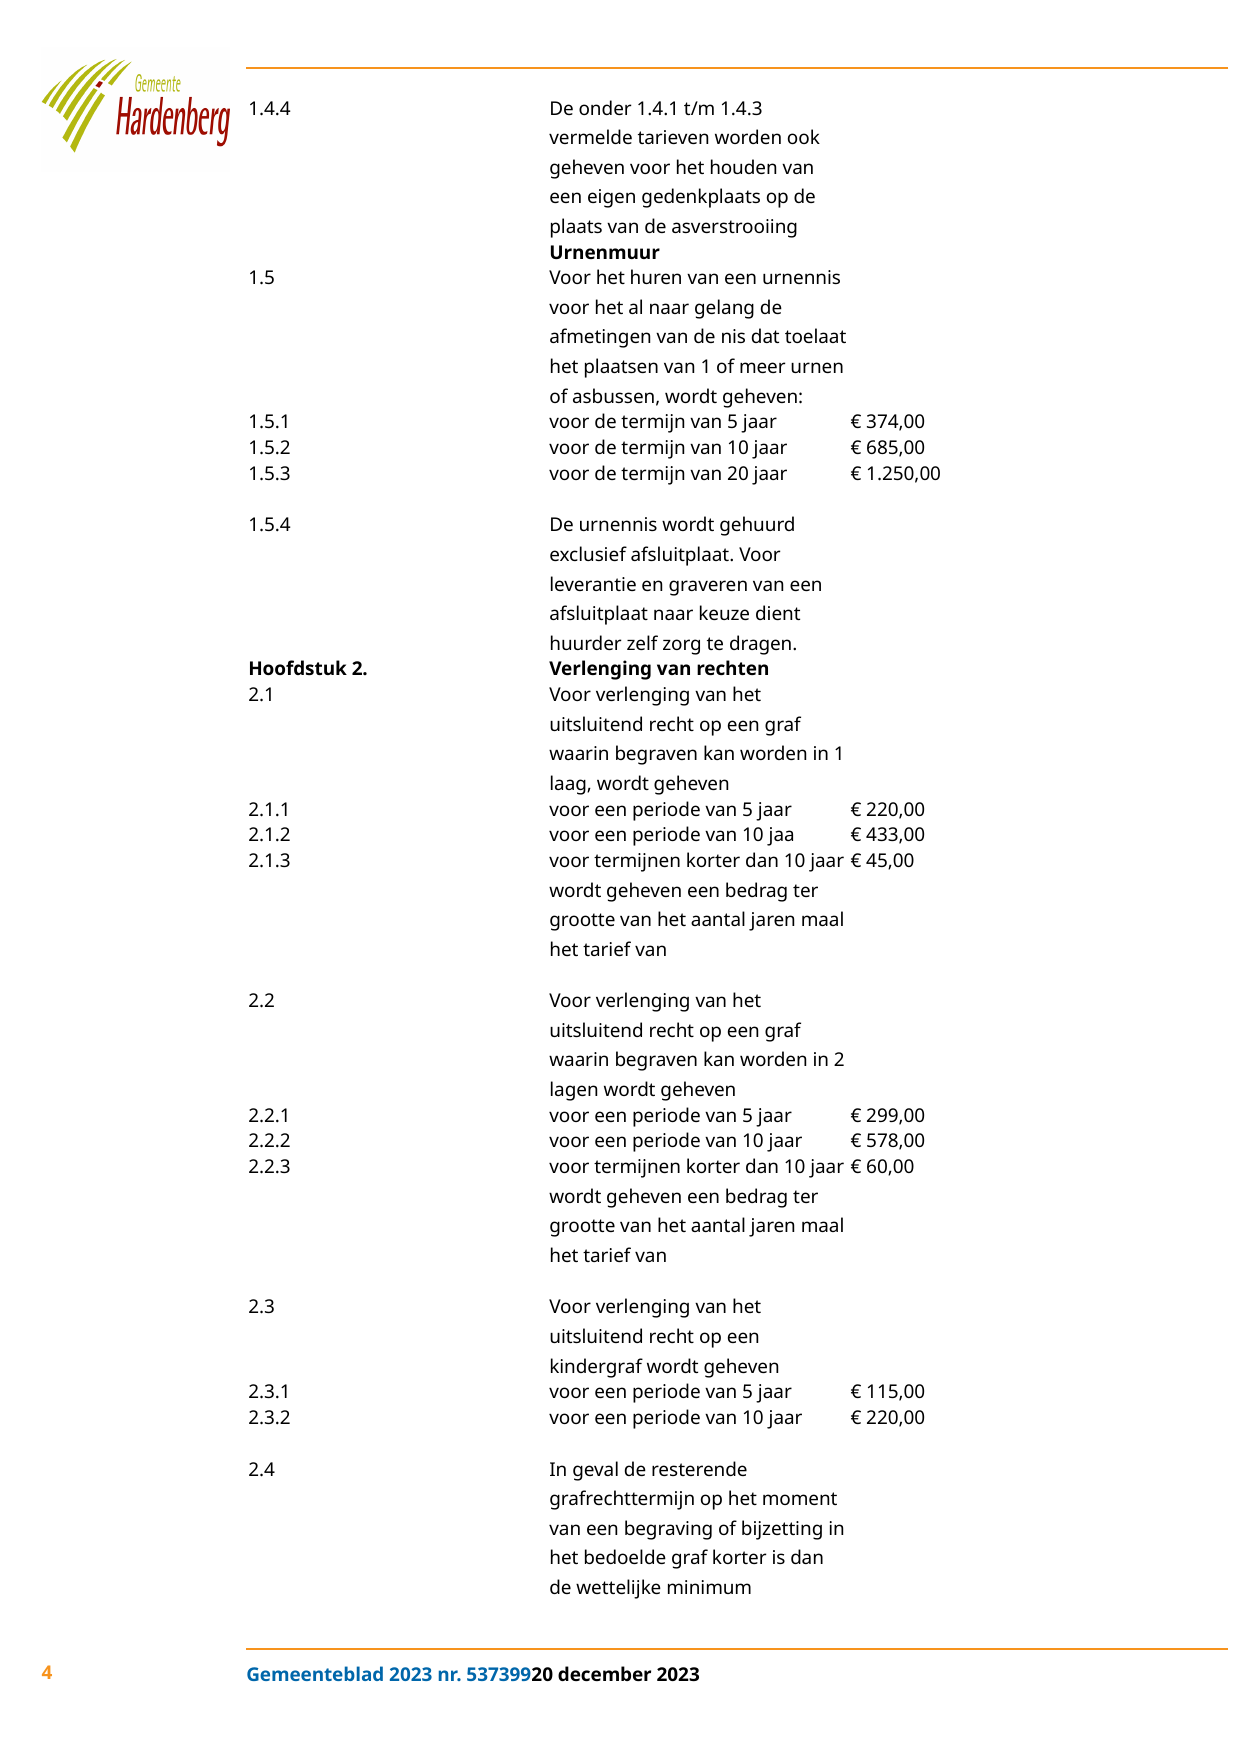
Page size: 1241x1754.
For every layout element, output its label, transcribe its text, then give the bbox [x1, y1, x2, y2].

table_cell 1.5 [248, 265, 549, 409]
table_cell [549, 1268, 850, 1294]
table_cell 2.2.1 [248, 1102, 549, 1128]
table_cell 2.1 [248, 681, 549, 796]
table_cell voor een periode van 10 jaa [549, 822, 850, 847]
table_cell [850, 1268, 1152, 1294]
table_cell € 299,00 [850, 1102, 1152, 1128]
table_cell € 578,00 [850, 1128, 1152, 1153]
table_cell € 374,00 [850, 409, 1152, 434]
table_cell De onder 1.4.1 t/m 1.4.3 vermelde tarieven worden ook geheven voor het houden van een eigen gedenkplaats op de plaats van de asverstrooiing [549, 95, 850, 239]
table_cell 2.1.3 [248, 847, 549, 962]
table_cell € 60,00 [850, 1154, 1152, 1268]
table_cell € 1.250,00 [850, 460, 1152, 486]
table_cell € 115,00 [850, 1379, 1152, 1404]
table_cell [850, 486, 1152, 512]
table_cell 2.2.3 [248, 1154, 549, 1268]
table_cell [248, 962, 549, 987]
table_cell [850, 681, 1152, 796]
table_cell [248, 1430, 549, 1456]
table_cell [850, 1430, 1152, 1456]
table_cell [850, 1294, 1152, 1378]
table_cell Voor verlenging van het uitsluitend recht op een kindergraf wordt geheven [549, 1294, 850, 1378]
table_cell voor termijnen korter dan 10 jaar wordt geheven een bedrag ter grootte van het aantal jaren maal het tarief van [549, 1154, 850, 1268]
table_cell voor een periode van 5 jaar [549, 796, 850, 822]
table_cell [850, 239, 1152, 264]
table_cell 1.5.1 [248, 409, 549, 434]
table_cell 2.4 [248, 1456, 549, 1600]
table_cell [248, 239, 549, 264]
table_cell € 433,00 [850, 822, 1152, 847]
table_cell Voor verlenging van het uitsluitend recht op een graf waarin begraven kan worden in 2 lagen wordt geheven [549, 988, 850, 1102]
table_cell 2.2 [248, 988, 549, 1102]
table_cell € 220,00 [850, 1404, 1152, 1430]
table_cell [248, 486, 549, 512]
table_cell € 220,00 [850, 796, 1152, 822]
table_cell Hoofdstuk 2. [248, 656, 549, 681]
table_cell voor termijnen korter dan 10 jaar wordt geheven een bedrag ter grootte van het aantal jaren maal het tarief van [549, 847, 850, 962]
table_cell Voor verlenging van het uitsluitend recht op een graf waarin begraven kan worden in 1 laag, wordt geheven [549, 681, 850, 796]
table_cell 1.4.4 [248, 95, 549, 239]
table_cell [850, 95, 1152, 239]
table_cell [248, 1268, 549, 1294]
table_cell [549, 1430, 850, 1456]
table_cell [850, 265, 1152, 409]
table_cell voor een periode van 10 jaar [549, 1404, 850, 1430]
table_cell Urnenmuur [549, 239, 850, 264]
table_cell [850, 1456, 1152, 1600]
table_cell € 45,00 [850, 847, 1152, 962]
table_cell voor de termijn van 10 jaar [549, 434, 850, 460]
picture [41, 47, 231, 172]
table_cell [850, 988, 1152, 1102]
table_cell 2.3.2 [248, 1404, 549, 1430]
table_cell 2.2.2 [248, 1128, 549, 1153]
table_cell [549, 962, 850, 987]
table_cell Verlenging van rechten [549, 656, 850, 681]
table_cell [850, 512, 1152, 656]
table_cell In geval de resterende grafrechttermijn op het moment van een begraving of bijzetting in het bedoelde graf korter is dan de wettelijke minimum [549, 1456, 850, 1600]
table_cell 2.1.1 [248, 796, 549, 822]
table_cell voor de termijn van 5 jaar [549, 409, 850, 434]
table_cell voor een periode van 5 jaar [549, 1102, 850, 1128]
table_cell [850, 656, 1152, 681]
table_cell € 685,00 [850, 434, 1152, 460]
table_cell voor een periode van 5 jaar [549, 1379, 850, 1404]
table_cell Voor het huren van een urnennis voor het al naar gelang de afmetingen van de nis dat toelaat het plaatsen van 1 of meer urnen of asbussen, wordt geheven: [549, 265, 850, 409]
table_cell 2.1.2 [248, 822, 549, 847]
table_cell 1.5.2 [248, 434, 549, 460]
table_cell 2.3 [248, 1294, 549, 1378]
table_cell 1.5.4 [248, 512, 549, 656]
table_cell [850, 962, 1152, 987]
table_cell 2.3.1 [248, 1379, 549, 1404]
table_cell voor de termijn van 20 jaar [549, 460, 850, 486]
table_cell De urnennis wordt gehuurd exclusief afsluitplaat. Voor leverantie en graveren van een afsluitplaat naar keuze dient huurder zelf zorg te dragen. [549, 512, 850, 656]
table_cell 1.5.3 [248, 460, 549, 486]
table_cell [549, 486, 850, 512]
table_cell voor een periode van 10 jaar [549, 1128, 850, 1153]
